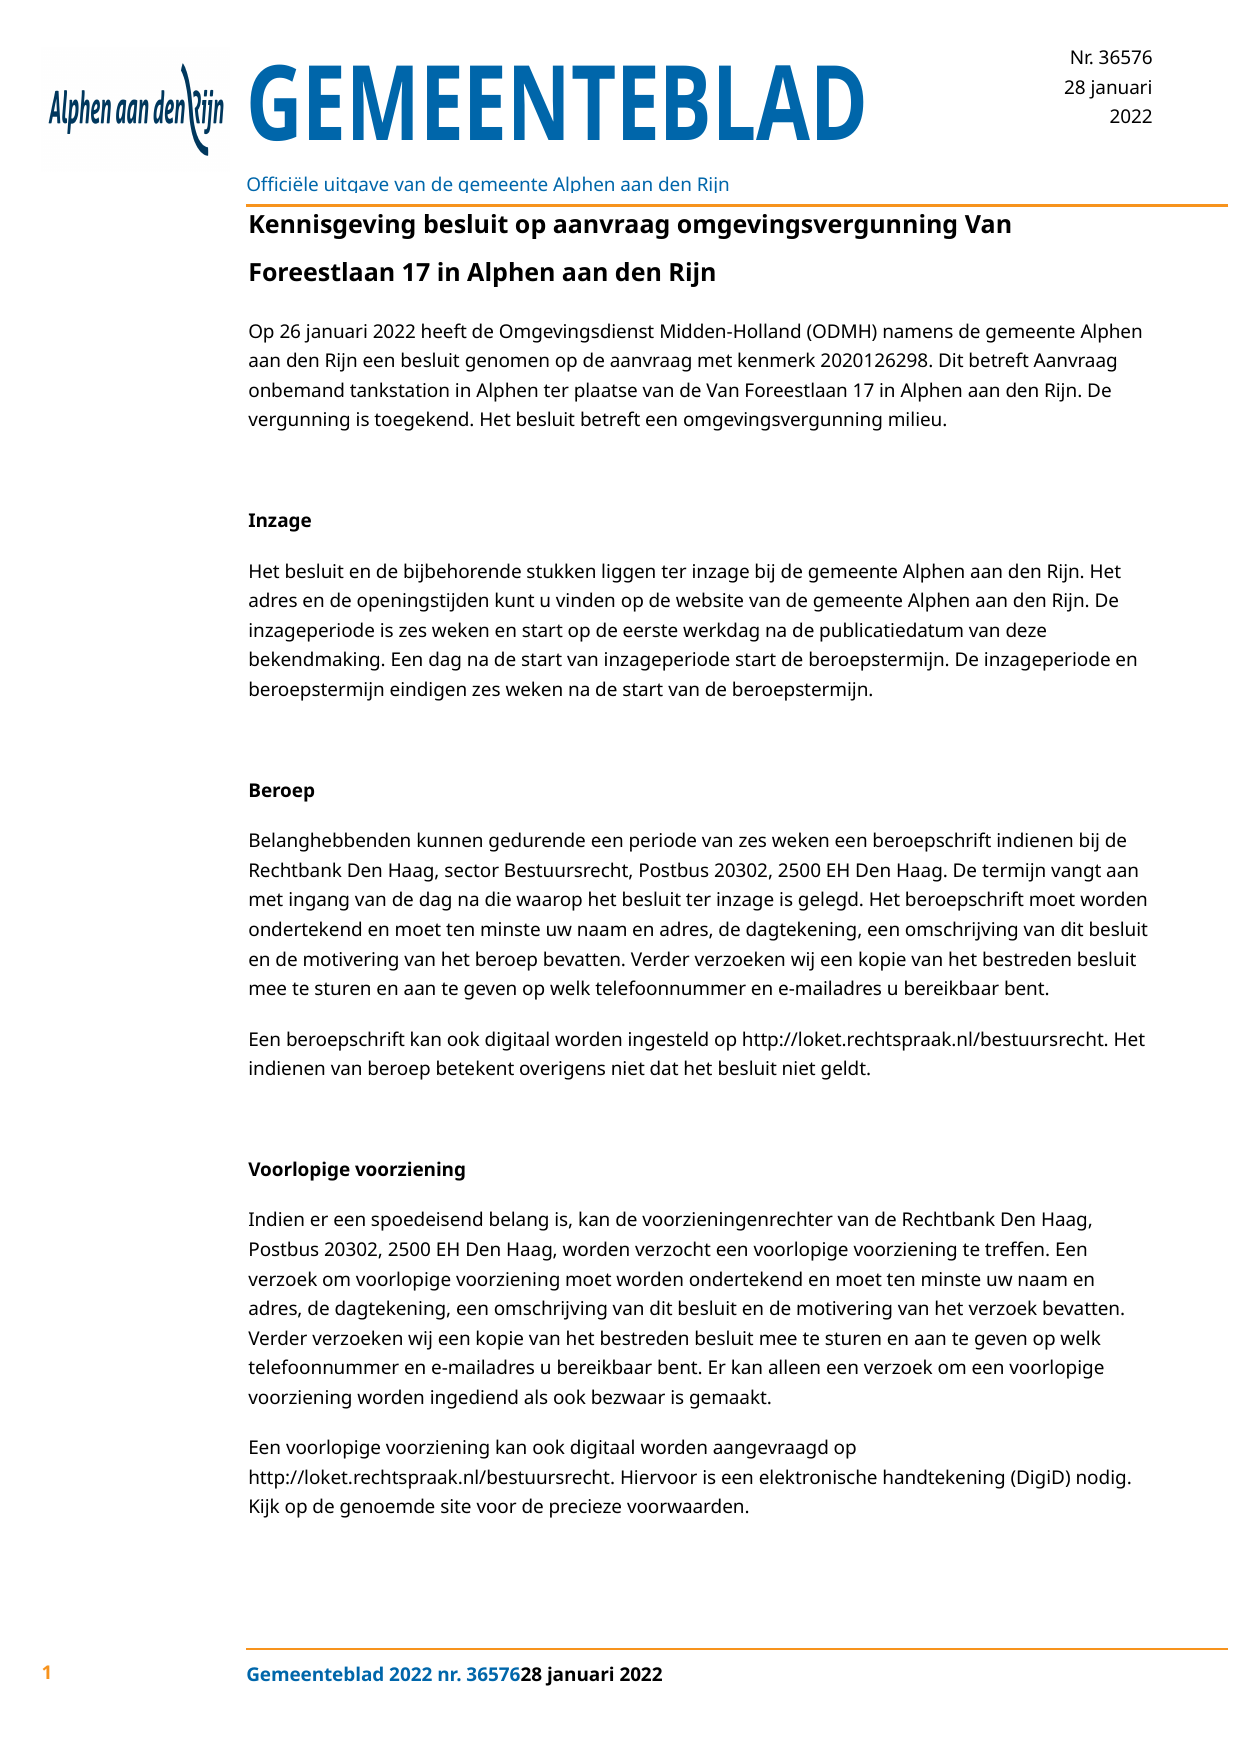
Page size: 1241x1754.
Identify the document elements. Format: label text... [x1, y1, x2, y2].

picture [41, 47, 231, 172]
text Een beroepschrift kan ook digitaal worden ingesteld op http://loket.rechtspraak.nl/bestuursrecht. Het indienen van beroep betekent overigens niet dat het besluit niet geldt. [248, 1026, 1152, 1081]
text Belanghebbenden kunnen gedurende een periode van zes weken een beroepschrift indienen bij de Rechtbank Den Haag, sector Bestuursrecht, Postbus 20302, 2500 EH Den Haag. De termijn vangt aan met ingang van de dag na die waarop het besluit ter inzage is gelegd. Het beroepschrift moet worden ondertekend en moet ten minste uw naam en adres, de dagtekening, een omschrijving van dit besluit en de motivering van het beroep bevatten. Verder verzoeken wij een kopie van het bestreden besluit mee te sturen en aan te geven op welk telefoonnummer en e-mailadres u bereikbaar bent. [248, 827, 1152, 1001]
text Kennisgeving besluit op aanvraag omgevingsvergunning Van Foreestlaan 17 in Alphen aan den Rijn [248, 207, 1152, 288]
text Beroep [248, 777, 1152, 803]
text Voorlopige voorziening [248, 1156, 1152, 1182]
text Op 26 januari 2022 heeft de Omgevingsdienst Midden-Holland (ODMH) namens de gemeente Alphen aan den Rijn een besluit genomen op de aanvraag met kenmerk 2020126298. Dit betreft Aanvraag onbemand tankstation in Alphen ter plaatse van de Van Foreestlaan 17 in Alphen aan den Rijn. De vergunning is toegekend. Het besluit betreft een omgevingsvergunning milieu. [248, 318, 1152, 432]
text Een voorlopige voorziening kan ook digitaal worden aangevraagd op http://loket.rechtspraak.nl/bestuursrecht. Hiervoor is een elektronische handtekening (DigiD) nodig. Kijk op de genoemde site voor de precieze voorwaarden. [248, 1434, 1152, 1519]
text Het besluit en de bijbehorende stukken liggen ter inzage bij de gemeente Alphen aan den Rijn. Het adres en de openingstijden kunt u vinden op de website van de gemeente Alphen aan den Rijn. De inzageperiode is zes weken en start op de eerste werkdag na de publicatiedatum van deze bekendmaking. Een dag na de start van inzageperiode start de beroepstermijn. De inzageperiode en beroepstermijn eindigen zes weken na de start van de beroepstermijn. [248, 558, 1152, 702]
text Inzage [248, 507, 1152, 533]
text Indien er een spoedeisend belang is, kan de voorzieningenrechter van de Rechtbank Den Haag, Postbus 20302, 2500 EH Den Haag, worden verzocht een voorlopige voorziening te treffen. Een verzoek om voorlopige voorziening moet worden ondertekend en moet ten minste uw naam en adres, de dagtekening, een omschrijving van dit besluit en de motivering van het verzoek bevatten. Verder verzoeken wij een kopie van het bestreden besluit mee te sturen en aan te geven op welk telefoonnummer en e-mailadres u bereikbaar bent. Er kan alleen een verzoek om een voorlopige voorziening worden ingediend als ook bezwaar is gemaakt. [248, 1207, 1152, 1410]
